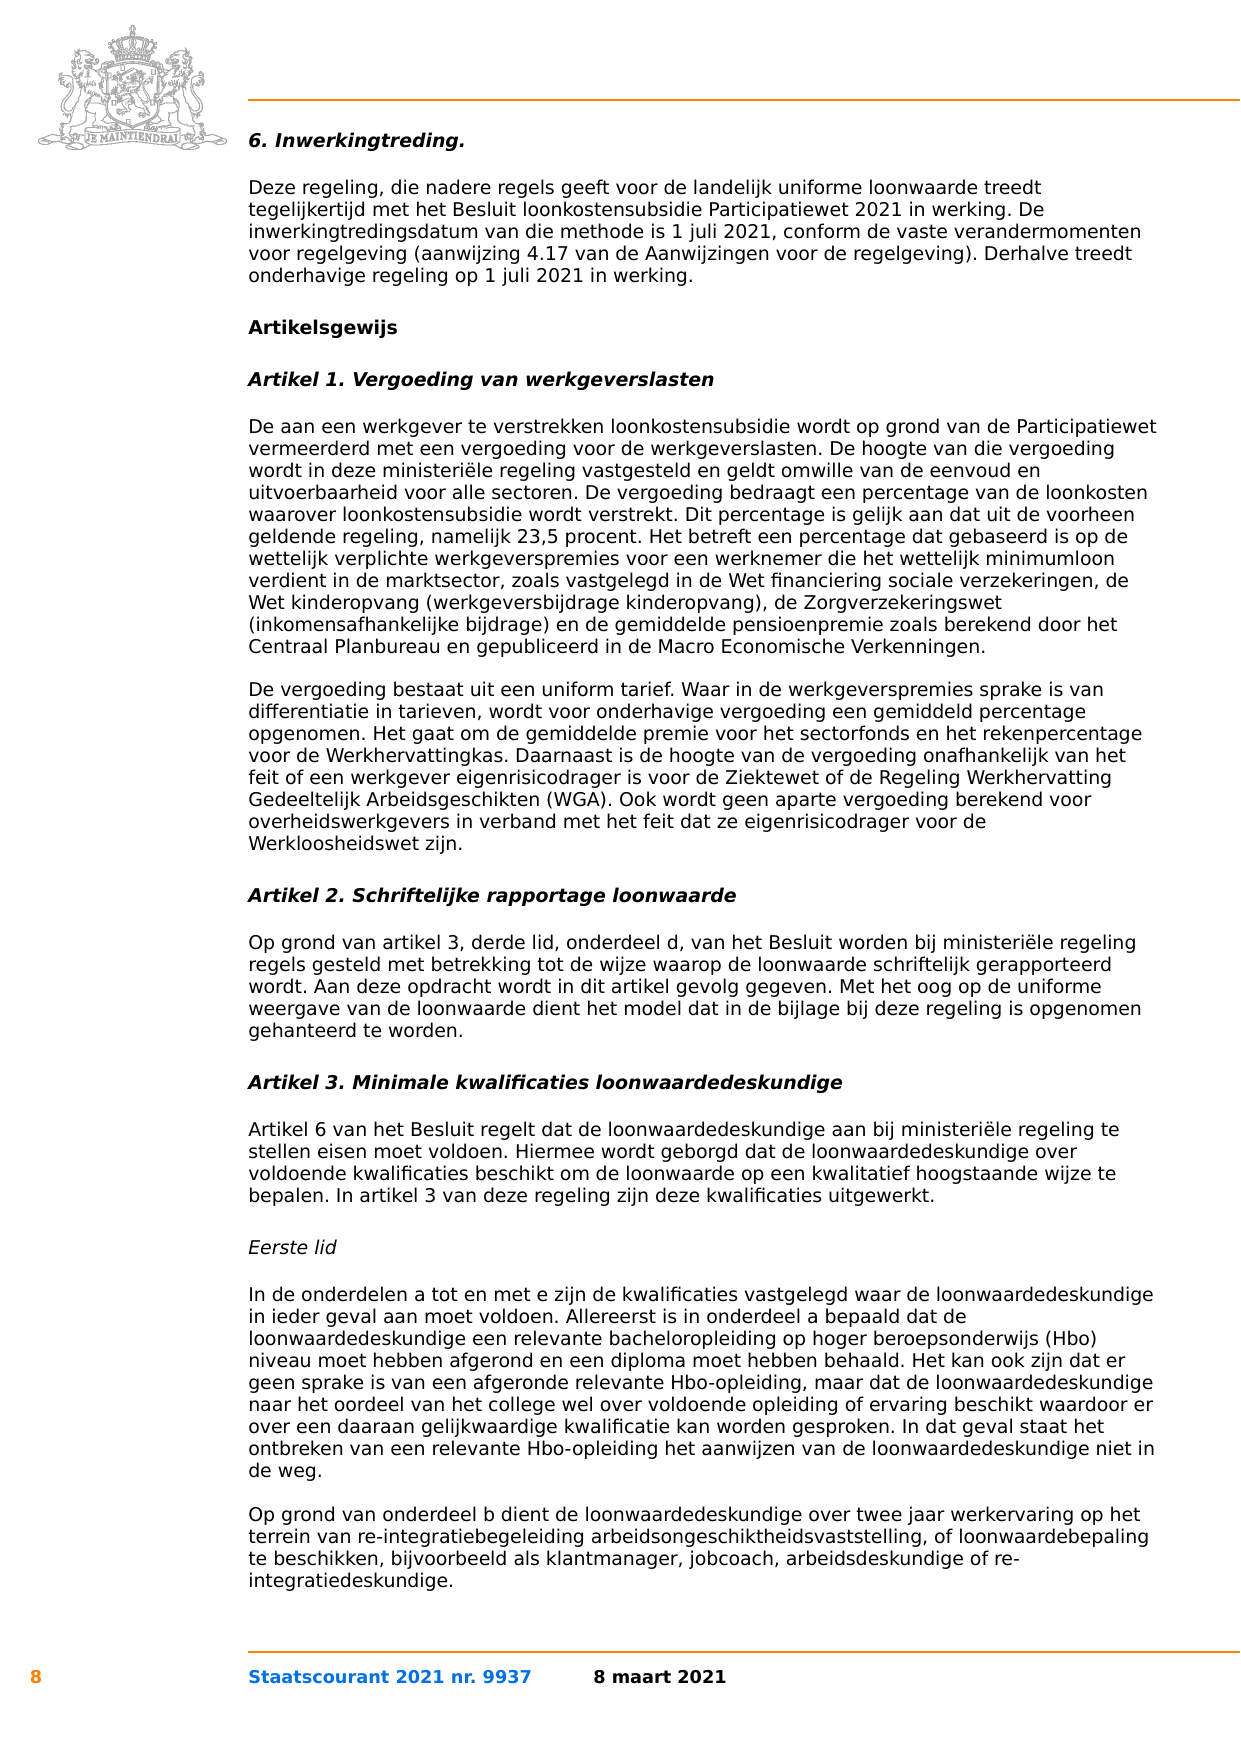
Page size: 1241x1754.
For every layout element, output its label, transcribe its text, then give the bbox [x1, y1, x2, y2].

text Op grond van onderdeel b dient de loonwaardedeskundige over twee jaar werkervaring op het terrein van re-integratiebegeleiding arbeidsongeschiktheidsvaststelling, of loonwaardebepaling te beschikken, bijvoorbeeld als klantmanager, jobcoach, arbeidsdeskundige of re-integratiedeskundige. [248, 1504, 1163, 1592]
subtitle Artikel 3. Minimale kwalificaties loonwaardedeskundige [248, 1072, 1163, 1094]
text Deze regeling, die nadere regels geeft voor de landelijk uniforme loonwaarde treedt tegelijkertijd met het Besluit loonkostensubsidie Participatiewet 2021 in werking. De inwerkingtredingsdatum van die methode is 1 juli 2021, conform de vaste verandermomenten voor regelgeving (aanwijzing 4.17 van de Aanwijzingen voor de regelgeving). Derhalve treedt onderhavige regeling op 1 juli 2021 in werking. [248, 177, 1163, 287]
subtitle Artikel 2. Schriftelijke rapportage loonwaarde [248, 885, 1163, 907]
text Artikel 6 van het Besluit regelt dat de loonwaardedeskundige aan bij ministeriële regeling te stellen eisen moet voldoen. Hiermee wordt geborgd dat de loonwaardedeskundige over voldoende kwalificaties beschikt om de loonwaarde op een kwalitatief hoogstaande wijze te bepalen. In artikel 3 van deze regeling zijn deze kwalificaties uitgewerkt. [248, 1119, 1163, 1207]
subtitle Eerste lid [248, 1237, 1163, 1259]
subtitle 6. Inwerkingtreding. [248, 130, 1163, 152]
text Op grond van artikel 3, derde lid, onderdeel d, van het Besluit worden bij ministeriële regeling regels gesteld met betrekking tot de wijze waarop de loonwaarde schriftelijk gerapporteerd wordt. Aan deze opdracht wordt in dit artikel gevolg gegeven. Met het oog op de uniforme weergave van de loonwaarde dient het model dat in de bijlage bij deze regeling is opgenomen gehanteerd te worden. [248, 932, 1163, 1042]
subtitle Artikelsgewijs [248, 317, 1163, 339]
subtitle Artikel 1. Vergoeding van werkgeverslasten [248, 369, 1163, 391]
text De aan een werkgever te verstrekken loonkostensubsidie wordt op grond van de Participatiewet vermeerderd met een vergoeding voor de werkgeverslasten. De hoogte van die vergoeding wordt in deze ministeriële regeling vastgesteld en geldt omwille van de eenvoud en uitvoerbaarheid voor alle sectoren. De vergoeding bedraagt een percentage van de loonkosten waarover loonkostensubsidie wordt verstrekt. Dit percentage is gelijk aan dat uit de voorheen geldende regeling, namelijk 23,5 procent. Het betreft een percentage dat gebaseerd is op de wettelijk verplichte werkgeverspremies voor een werknemer die het wettelijk minimumloon verdient in de marktsector, zoals vastgelegd in de Wet financiering sociale verzekeringen, de Wet kinderopvang (werkgeversbijdrage kinderopvang), de Zorgverzekeringswet (inkomensafhankelijke bijdrage) en de gemiddelde pensioenpremie zoals berekend door het Centraal Planbureau en gepubliceerd in de Macro Economische Verkenningen. [248, 416, 1163, 657]
text De vergoeding bestaat uit een uniform tarief. Waar in de werkgeverspremies sprake is van differentiatie in tarieven, wordt voor onderhavige vergoeding een gemiddeld percentage opgenomen. Het gaat om de gemiddelde premie voor het sectorfonds en het rekenpercentage voor de Werkhervattingkas. Daarnaast is de hoogte van de vergoeding onafhankelijk van het feit of een werkgever eigenrisicodrager is voor de Ziektewet of de Regeling Werkhervatting Gedeeltelijk Arbeidsgeschikten (WGA). Ook wordt geen aparte vergoeding berekend voor overheidswerkgevers in verband met het feit dat ze eigenrisicodrager voor de Werkloosheidswet zijn. [248, 679, 1163, 855]
picture [38, 25, 227, 150]
text In de onderdelen a tot en met e zijn de kwalificaties vastgelegd waar de loonwaardedeskundige in ieder geval aan moet voldoen. Allereerst is in onderdeel a bepaald dat de loonwaardedeskundige een relevante bacheloropleiding op hoger beroepsonderwijs (Hbo) niveau moet hebben afgerond en een diploma moet hebben behaald. Het kan ook zijn dat er geen sprake is van een afgeronde relevante Hbo-opleiding, maar dat de loonwaardedeskundige naar het oordeel van het college wel over voldoende opleiding of ervaring beschikt waardoor er over een daaraan gelijkwaardige kwalificatie kan worden gesproken. In dat geval staat het ontbreken van een relevante Hbo-opleiding het aanwijzen van de loonwaardedeskundige niet in de weg. [248, 1284, 1163, 1482]
